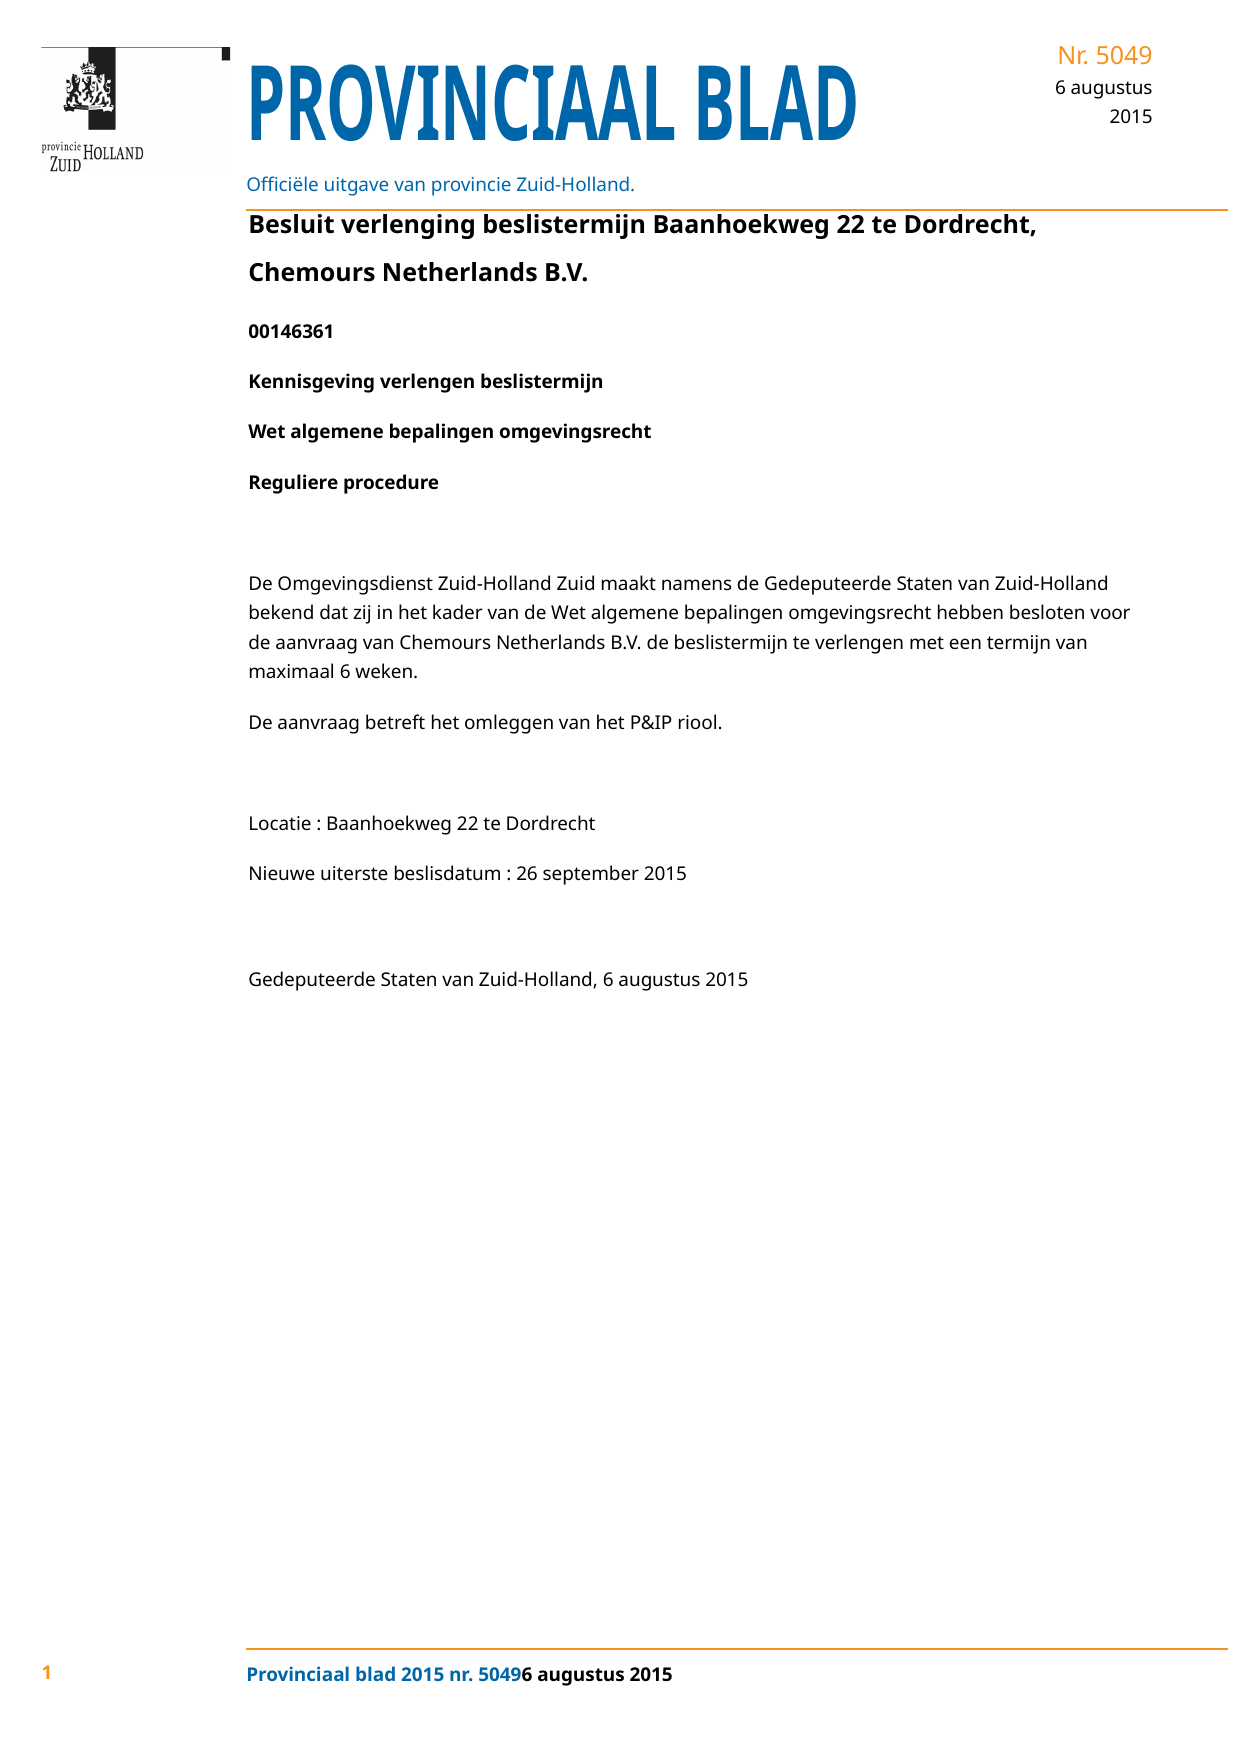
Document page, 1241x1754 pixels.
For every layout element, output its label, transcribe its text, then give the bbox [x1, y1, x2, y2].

text Besluit verlenging beslistermijn Baanhoekweg 22 te Dordrecht, Chemours Netherlands B.V. [248, 211, 1152, 288]
text Locatie : Baanhoekweg 22 te Dordrecht [248, 810, 1152, 836]
text Gedeputeerde Staten van Zuid-Holland, 6 augustus 2015 [248, 966, 1152, 992]
text De aanvraag betreft het omleggen van het P&IP riool. [248, 709, 1152, 735]
picture [41, 47, 231, 172]
text Nieuwe uiterste beslisdatum : 26 september 2015 [248, 860, 1152, 886]
text Wet algemene bepalingen omgevingsrecht [248, 419, 1152, 444]
text Kennisgeving verlengen beslistermijn [248, 368, 1152, 394]
text 00146361 [248, 318, 1152, 344]
text De Omgevingsdienst Zuid-Holland Zuid maakt namens de Gedeputeerde Staten van Zuid-Holland bekend dat zij in het kader van de Wet algemene bepalingen omgevingsrecht hebben besloten voor de aanvraag van Chemours Netherlands B.V. de beslistermijn te verlengen met een termijn van maximaal 6 weken. [248, 570, 1152, 684]
text Reguliere procedure [248, 469, 1152, 495]
